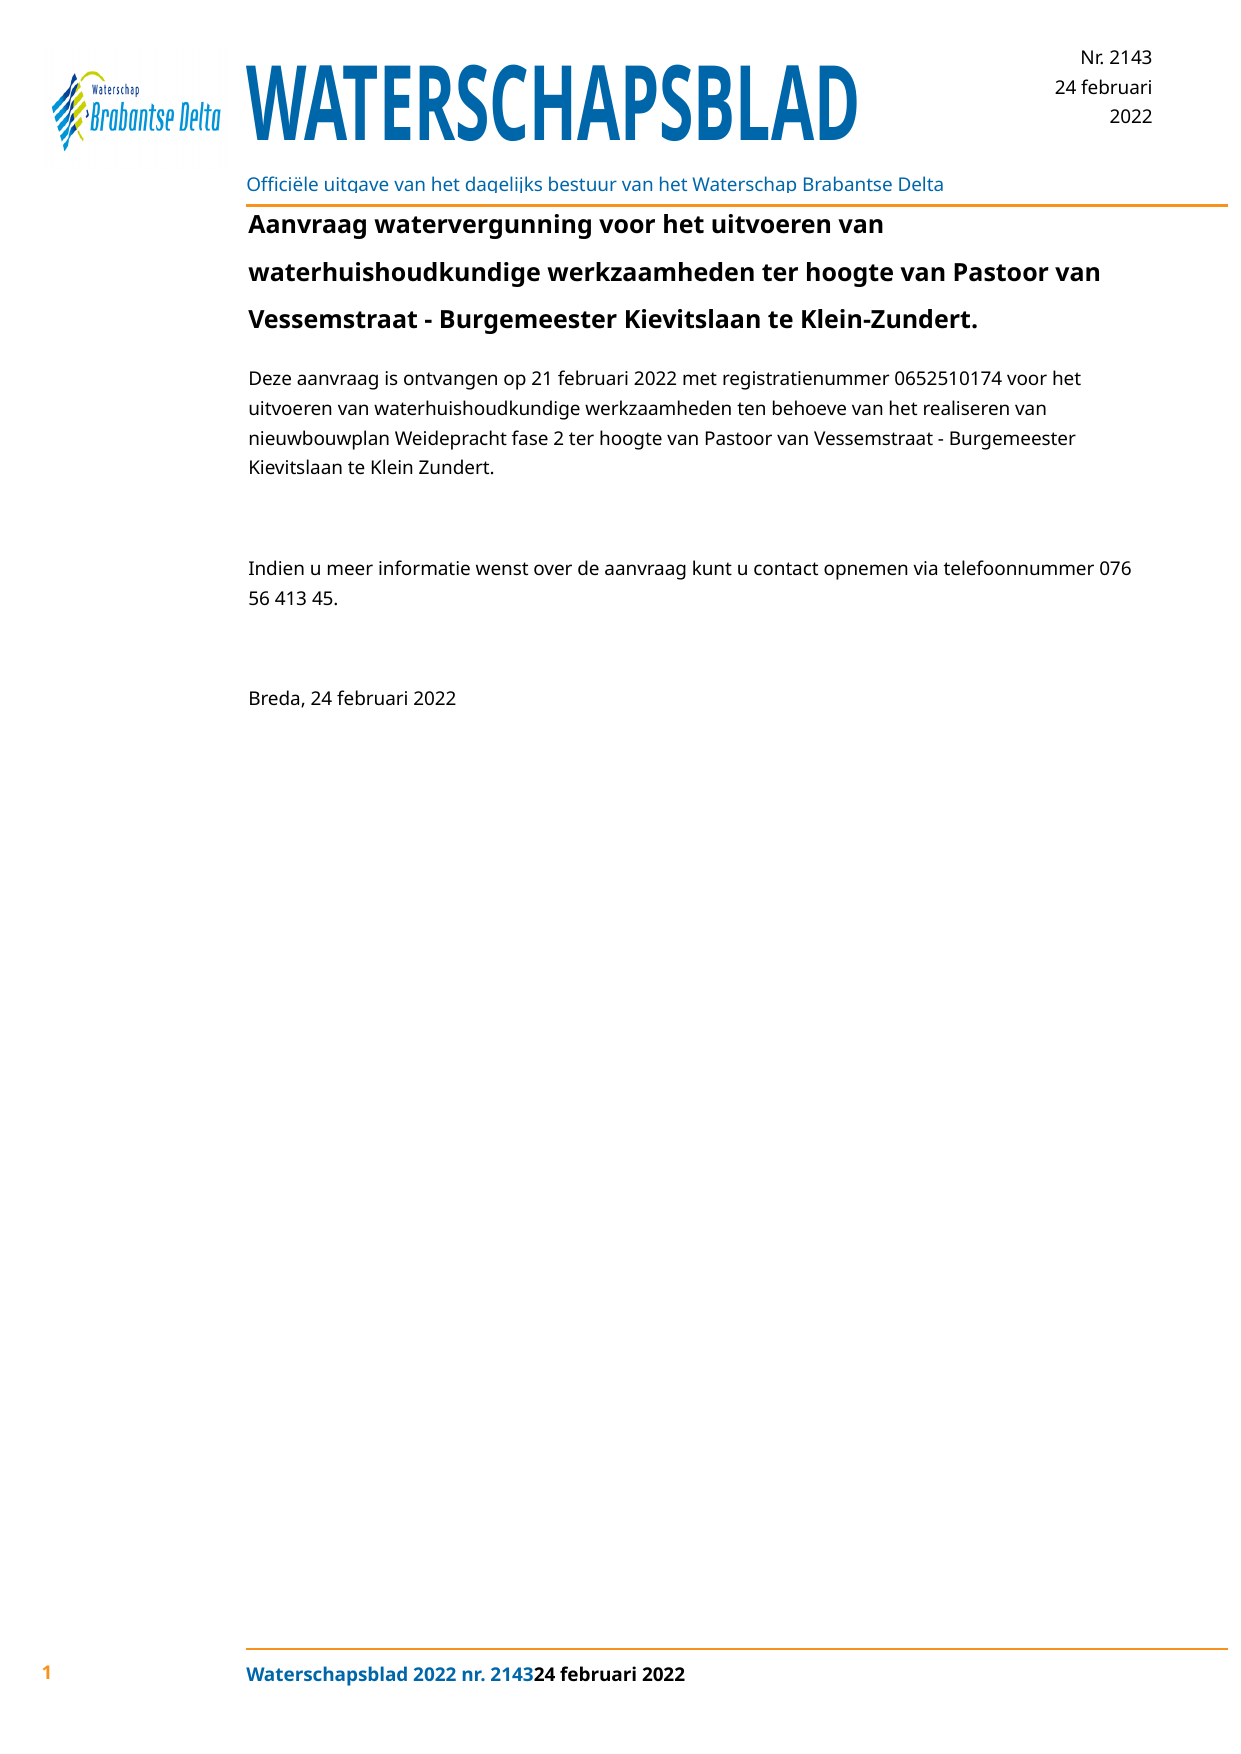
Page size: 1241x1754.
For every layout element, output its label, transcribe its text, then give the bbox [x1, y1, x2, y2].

text Aanvraag watervergunning voor het uitvoeren van waterhuishoudkundige werkzaamheden ter hoogte van Pastoor van Vessemstraat - Burgemeester Kievitslaan te Klein-Zundert. [248, 207, 1152, 336]
picture [41, 47, 231, 172]
text Deze aanvraag is ontvangen op 21 februari 2022 met registratienummer 0652510174 voor het uitvoeren van waterhuishoudkundige werkzaamheden ten behoeve van het realiseren van nieuwbouwplan Weidepracht fase 2 ter hoogte van Pastoor van Vessemstraat - Burgemeester Kievitslaan te Klein Zundert. [248, 366, 1152, 480]
text Indien u meer informatie wenst over de aanvraag kunt u contact opnemen via telefoonnummer 076 56 413 45. [248, 555, 1152, 610]
text Breda, 24 februari 2022 [248, 686, 1152, 711]
